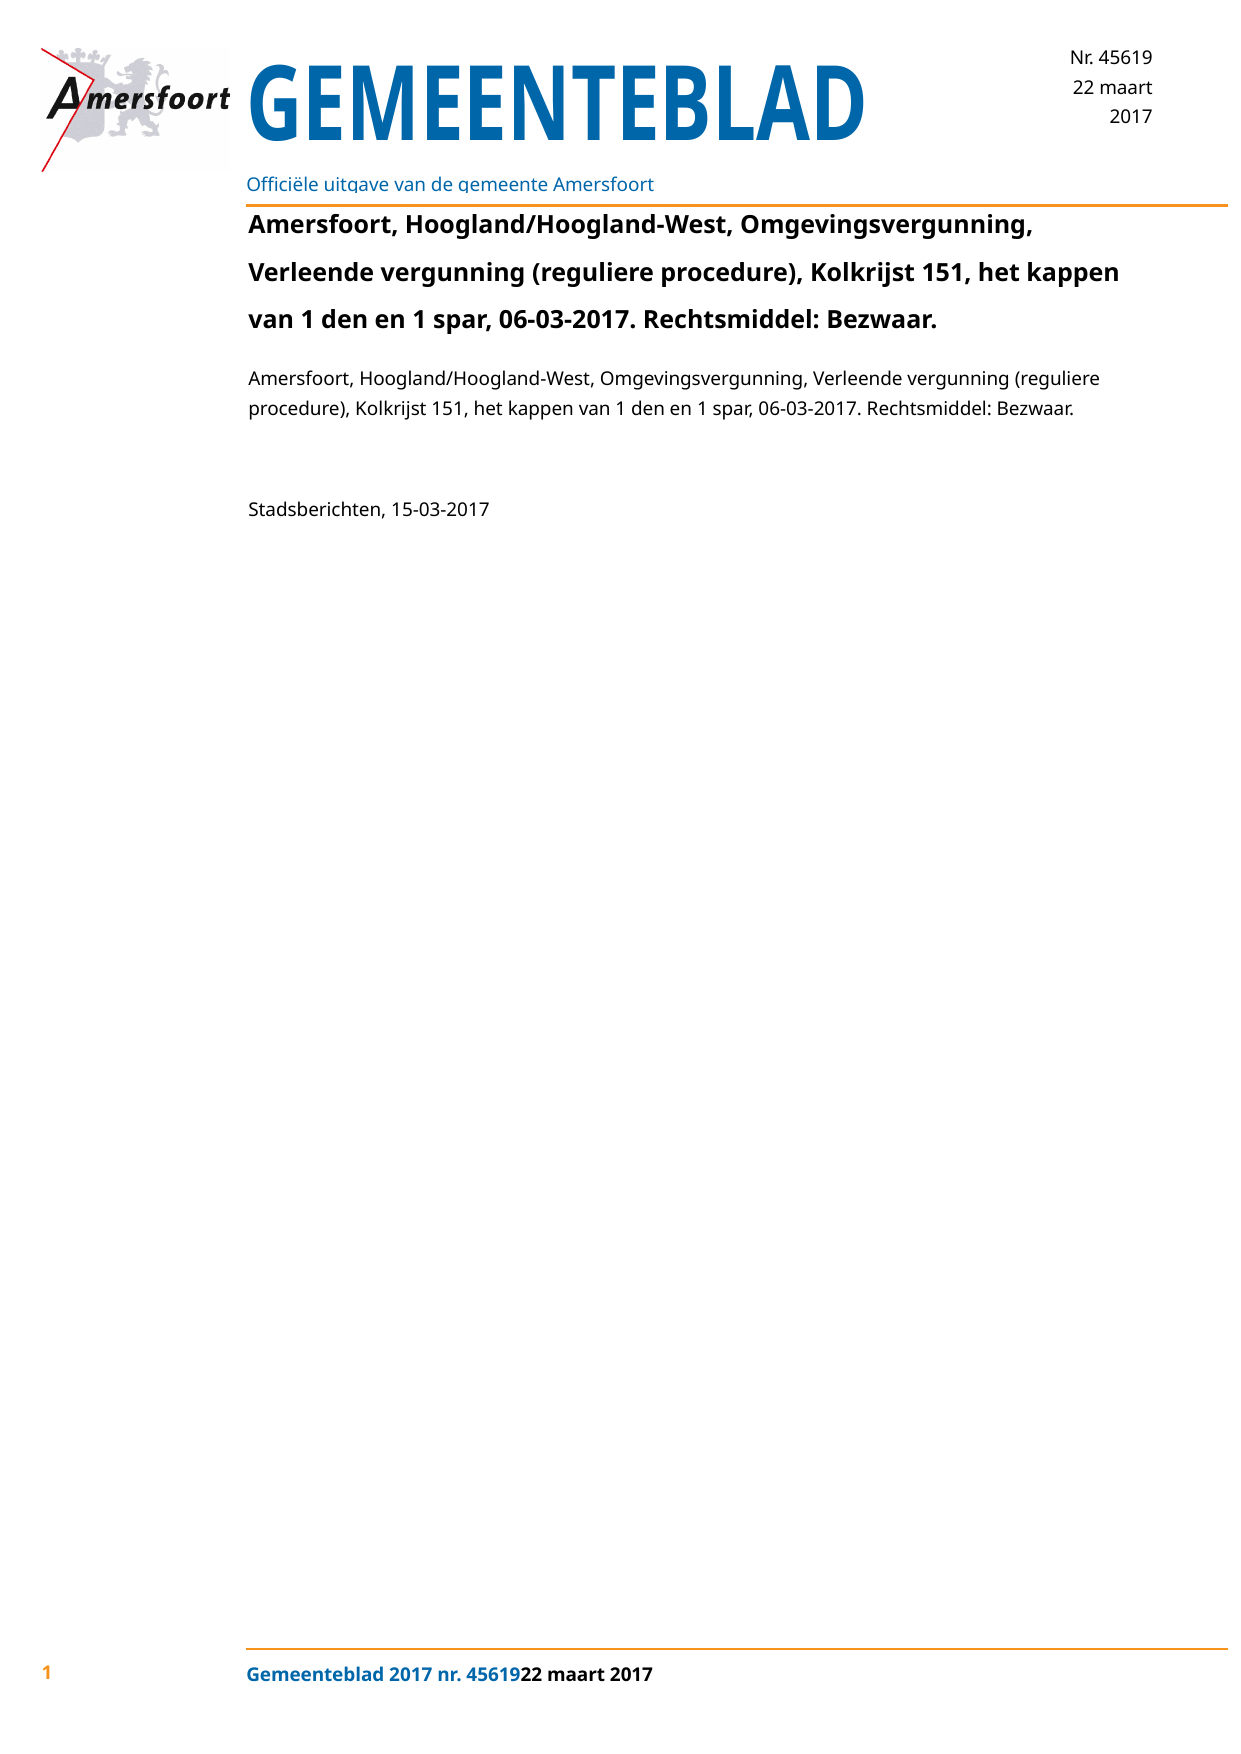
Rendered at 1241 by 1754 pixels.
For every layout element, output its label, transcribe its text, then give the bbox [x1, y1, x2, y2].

text Amersfoort, Hoogland/Hoogland-West, Omgevingsvergunning, Verleende vergunning (reguliere procedure), Kolkrijst 151, het kappen van 1 den en 1 spar, 06-03-2017. Rechtsmiddel: Bezwaar. [248, 366, 1152, 421]
text Amersfoort, Hoogland/Hoogland-West, Omgevingsvergunning, Verleende vergunning (reguliere procedure), Kolkrijst 151, het kappen van 1 den en 1 spar, 06-03-2017. Rechtsmiddel: Bezwaar. [248, 207, 1152, 336]
text Stadsberichten, 15-03-2017 [248, 496, 1152, 522]
picture [41, 47, 231, 172]
